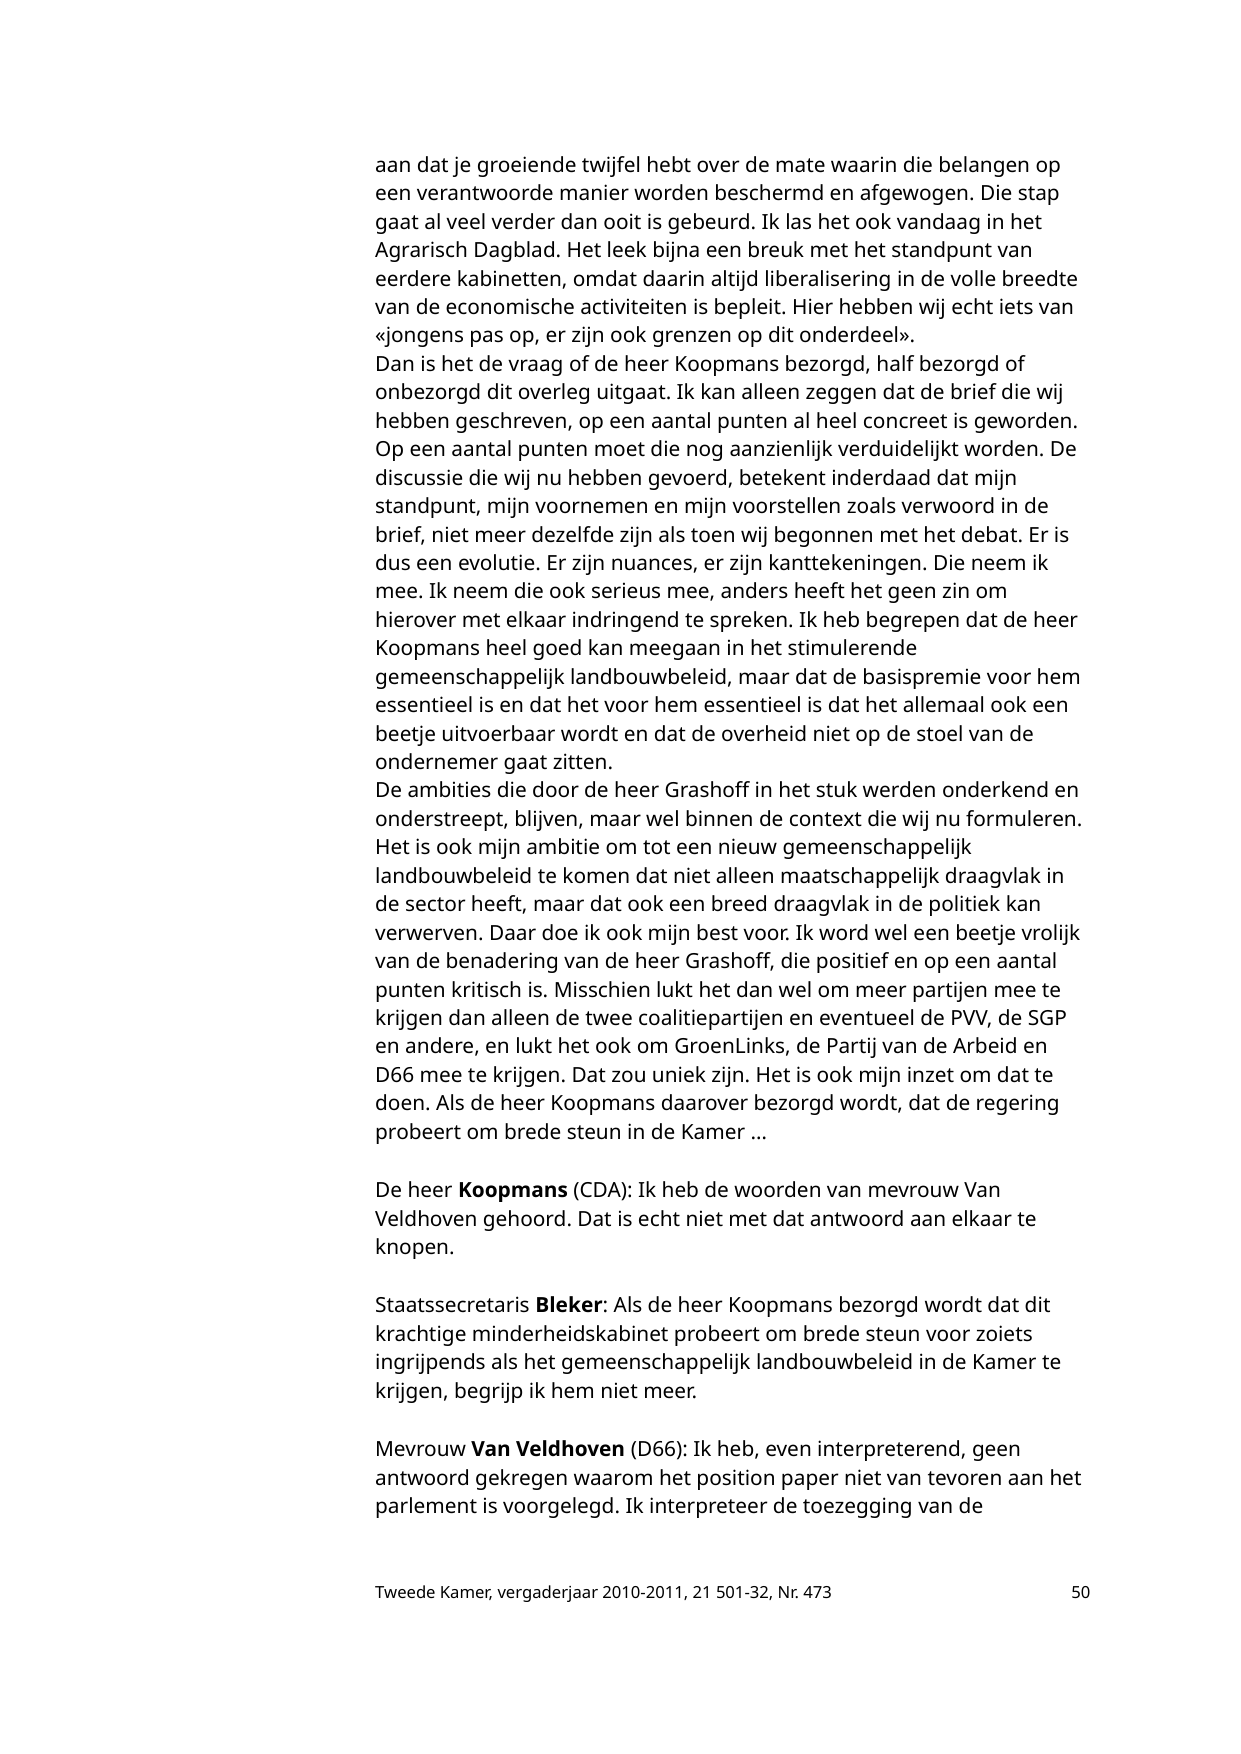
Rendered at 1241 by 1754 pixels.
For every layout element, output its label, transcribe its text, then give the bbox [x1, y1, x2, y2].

text Mevrouw Van Veldhoven (D66): Ik heb, even interpreterend, geen antwoord gekregen waarom het position paper niet van tevoren aan het parlement is voorgelegd. Ik interpreteer de toezegging van de [375, 1434, 1090, 1520]
text De heer Koopmans (CDA): Ik heb de woorden van mevrouw Van Veldhoven gehoord. Dat is echt niet met dat antwoord aan elkaar te knopen. [375, 1175, 1090, 1261]
text aan dat je groeiende twijfel hebt over de mate waarin die belangen op een verantwoorde manier worden beschermd en afgewogen. Die stap gaat al veel verder dan ooit is gebeurd. Ik las het ook vandaag in het Agrarisch Dagblad. Het leek bijna een breuk met het standpunt van eerdere kabinetten, omdat daarin altijd liberalisering in de volle breedte van de economische activiteiten is bepleit. Hier hebben wij echt iets van «jongens pas op, er zijn ook grenzen op dit onderdeel». [375, 150, 1090, 349]
text Dan is het de vraag of de heer Koopmans bezorgd, half bezorgd of onbezorgd dit overleg uitgaat. Ik kan alleen zeggen dat de brief die wij hebben geschreven, op een aantal punten al heel concreet is geworden. Op een aantal punten moet die nog aanzienlijk verduidelijkt worden. De discussie die wij nu hebben gevoerd, betekent inderdaad dat mijn standpunt, mijn voornemen en mijn voorstellen zoals verwoord in de brief, niet meer dezelfde zijn als toen wij begonnen met het debat. Er is dus een evolutie. Er zijn nuances, er zijn kanttekeningen. Die neem ik mee. Ik neem die ook serieus mee, anders heeft het geen zin om hierover met elkaar indringend te spreken. Ik heb begrepen dat de heer Koopmans heel goed kan meegaan in het stimulerende gemeenschappelijk landbouwbeleid, maar dat de basispremie voor hem essentieel is en dat het voor hem essentieel is dat het allemaal ook een beetje uitvoerbaar wordt en dat de overheid niet op de stoel van de ondernemer gaat zitten. [375, 349, 1090, 776]
text De ambities die door de heer Grashoff in het stuk werden onderkend en onderstreept, blijven, maar wel binnen de context die wij nu formuleren. Het is ook mijn ambitie om tot een nieuw gemeenschappelijk landbouwbeleid te komen dat niet alleen maatschappelijk draagvlak in de sector heeft, maar dat ook een breed draagvlak in de politiek kan verwerven. Daar doe ik ook mijn best voor. Ik word wel een beetje vrolijk van de benadering van de heer Grashoff, die positief en op een aantal punten kritisch is. Misschien lukt het dan wel om meer partijen mee te krijgen dan alleen de twee coalitiepartijen en eventueel de PVV, de SGP en andere, en lukt het ook om GroenLinks, de Partij van de Arbeid en D66 mee te krijgen. Dat zou uniek zijn. Het is ook mijn inzet om dat te doen. Als de heer Koopmans daarover bezorgd wordt, dat de regering probeert om brede steun in de Kamer … [375, 776, 1090, 1145]
text Staatssecretaris Bleker: Als de heer Koopmans bezorgd wordt dat dit krachtige minderheidskabinet probeert om brede steun voor zoiets ingrijpends als het gemeenschappelijk landbouwbeleid in de Kamer te krijgen, begrijp ik hem niet meer. [375, 1291, 1090, 1404]
